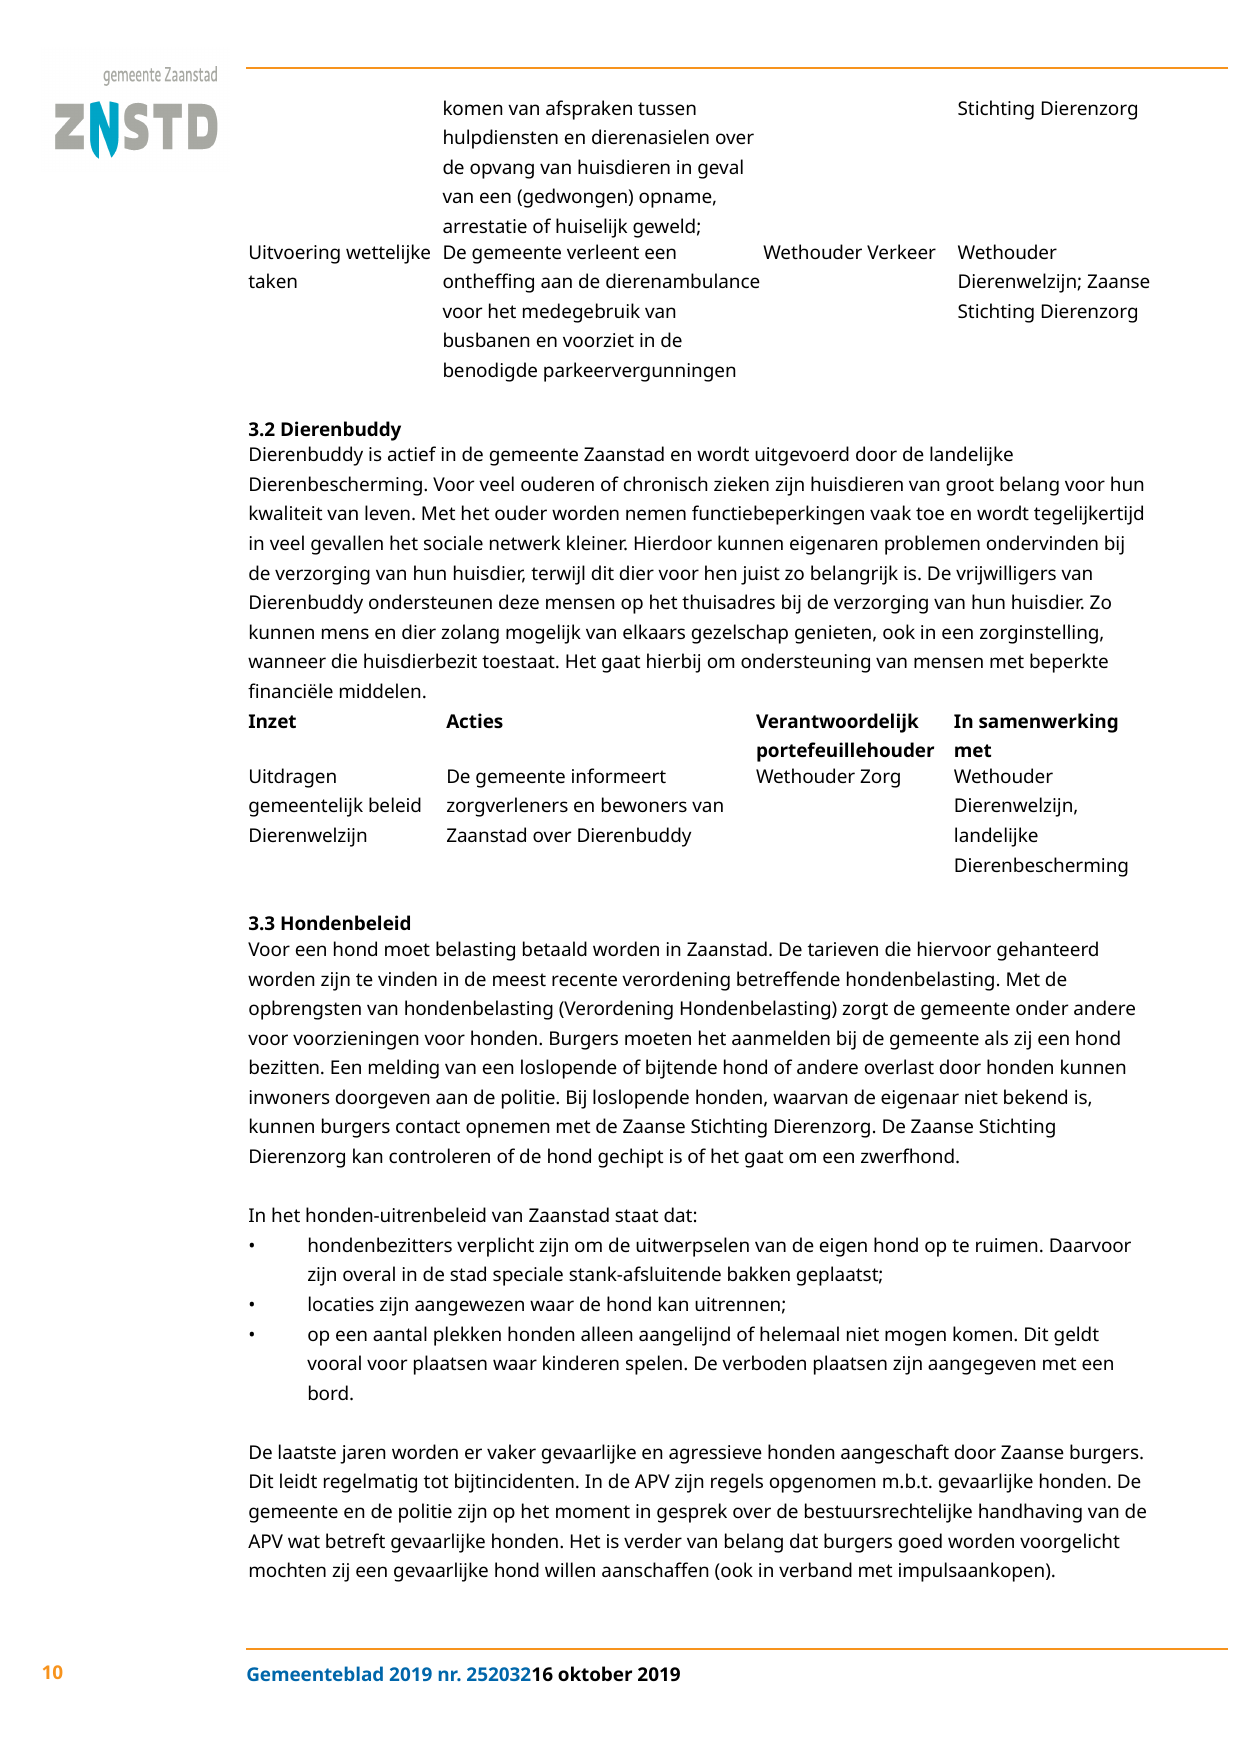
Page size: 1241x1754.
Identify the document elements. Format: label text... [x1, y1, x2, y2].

table_header Inzet [248, 708, 446, 763]
text Voor een hond moet belasting betaald worden in Zaanstad. De tarieven die hiervoor gehanteerd worden zijn te vinden in de meest recente verordening betreffende hondenbelasting. Met de opbrengsten van hondenbelasting (Verordening Hondenbelasting) zorgt de gemeente onder andere voor voorzieningen voor honden. Burgers moeten het aanmelden bij de gemeente als zij een hond bezitten. Een melding van een loslopende of bijtende hond of andere overlast door honden kunnen inwoners doorgeven aan de politie. Bij loslopende honden, waarvan de eigenaar niet bekend is, kunnen burgers contact opnemen met de Zaanse Stichting Dierenzorg. De Zaanse Stichting Dierenzorg kan controleren of de hond gechipt is of het gaat om een zwerfhond. [248, 936, 1152, 1169]
table_cell [763, 95, 957, 239]
text In het honden-uitrenbeleid van Zaanstad staat dat: [248, 1202, 1152, 1228]
table_cell Uitvoering wettelijke taken [248, 239, 442, 383]
table_cell Wethouder Zorg [756, 763, 954, 878]
table_cell Uitdragen gemeentelijk beleid Dierenwelzijn [248, 763, 446, 878]
table_cell De gemeente informeert zorgverleners en bewoners van Zaanstad over Dierenbuddy [446, 763, 756, 878]
table_header Acties [446, 708, 756, 763]
list locaties zijn aangewezen waar de hond kan uitrennen; [248, 1291, 1152, 1317]
table_cell De gemeente verleent een ontheffing aan de dierenambulance voor het medegebruik van busbanen en voorziet in de benodigde parkeervergunningen [442, 239, 763, 383]
table_cell Wethouder Verkeer [763, 239, 957, 383]
table_header In samenwerking met [954, 708, 1152, 763]
list op een aantal plekken honden alleen aangelijnd of helemaal niet mogen komen. Dit geldt vooral voor plaatsen waar kinderen spelen. De verboden plaatsen zijn aangegeven met een bord. [248, 1321, 1152, 1406]
text Dierenbuddy is actief in de gemeente Zaanstad en wordt uitgevoerd door de landelijke Dierenbescherming. Voor veel ouderen of chronisch zieken zijn huisdieren van groot belang voor hun kwaliteit van leven. Met het ouder worden nemen functiebeperkingen vaak toe en wordt tegelijkertijd in veel gevallen het sociale netwerk kleiner. Hierdoor kunnen eigenaren problemen ondervinden bij de verzorging van hun huisdier, terwijl dit dier voor hen juist zo belangrijk is. De vrijwilligers van Dierenbuddy ondersteunen deze mensen op het thuisadres bij de verzorging van hun huisdier. Zo kunnen mens en dier zolang mogelijk van elkaars gezelschap genieten, ook in een zorginstelling, wanneer die huisdierbezit toestaat. Het gaat hierbij om ondersteuning van mensen met beperkte financiële middelen. [248, 441, 1152, 704]
table_cell Stichting Dierenzorg [958, 95, 1152, 239]
table_cell [248, 95, 442, 239]
table_cell Wethouder Dierenwelzijn, landelijke Dierenbescherming [954, 763, 1152, 878]
picture [41, 47, 231, 172]
text De laatste jaren worden er vaker gevaarlijke en agressieve honden aangeschaft door Zaanse burgers. Dit leidt regelmatig tot bijtincidenten. In de APV zijn regels opgenomen m.b.t. gevaarlijke honden. De gemeente en de politie zijn op het moment in gesprek over de bestuursrechtelijke handhaving van de APV wat betreft gevaarlijke honden. Het is verder van belang dat burgers goed worden voorgelicht mochten zij een gevaarlijke hond willen aanschaffen (ook in verband met impulsaankopen). [248, 1439, 1152, 1583]
text 3.3 Hondenbeleid [248, 910, 1152, 936]
table_header Verantwoordelijk portefeuillehouder [756, 708, 954, 763]
table_cell komen van afspraken tussen hulpdiensten en dierenasielen over de opvang van huisdieren in geval van een (gedwongen) opname, arrestatie of huiselijk geweld; [442, 95, 763, 239]
list hondenbezitters verplicht zijn om de uitwerpselen van de eigen hond op te ruimen. Daarvoor zijn overal in de stad speciale stank-afsluitende bakken geplaatst; [248, 1232, 1152, 1287]
table_cell Wethouder Dierenwelzijn; Zaanse Stichting Dierenzorg [958, 239, 1152, 383]
text 3.2 Dierenbuddy [248, 416, 1152, 441]
